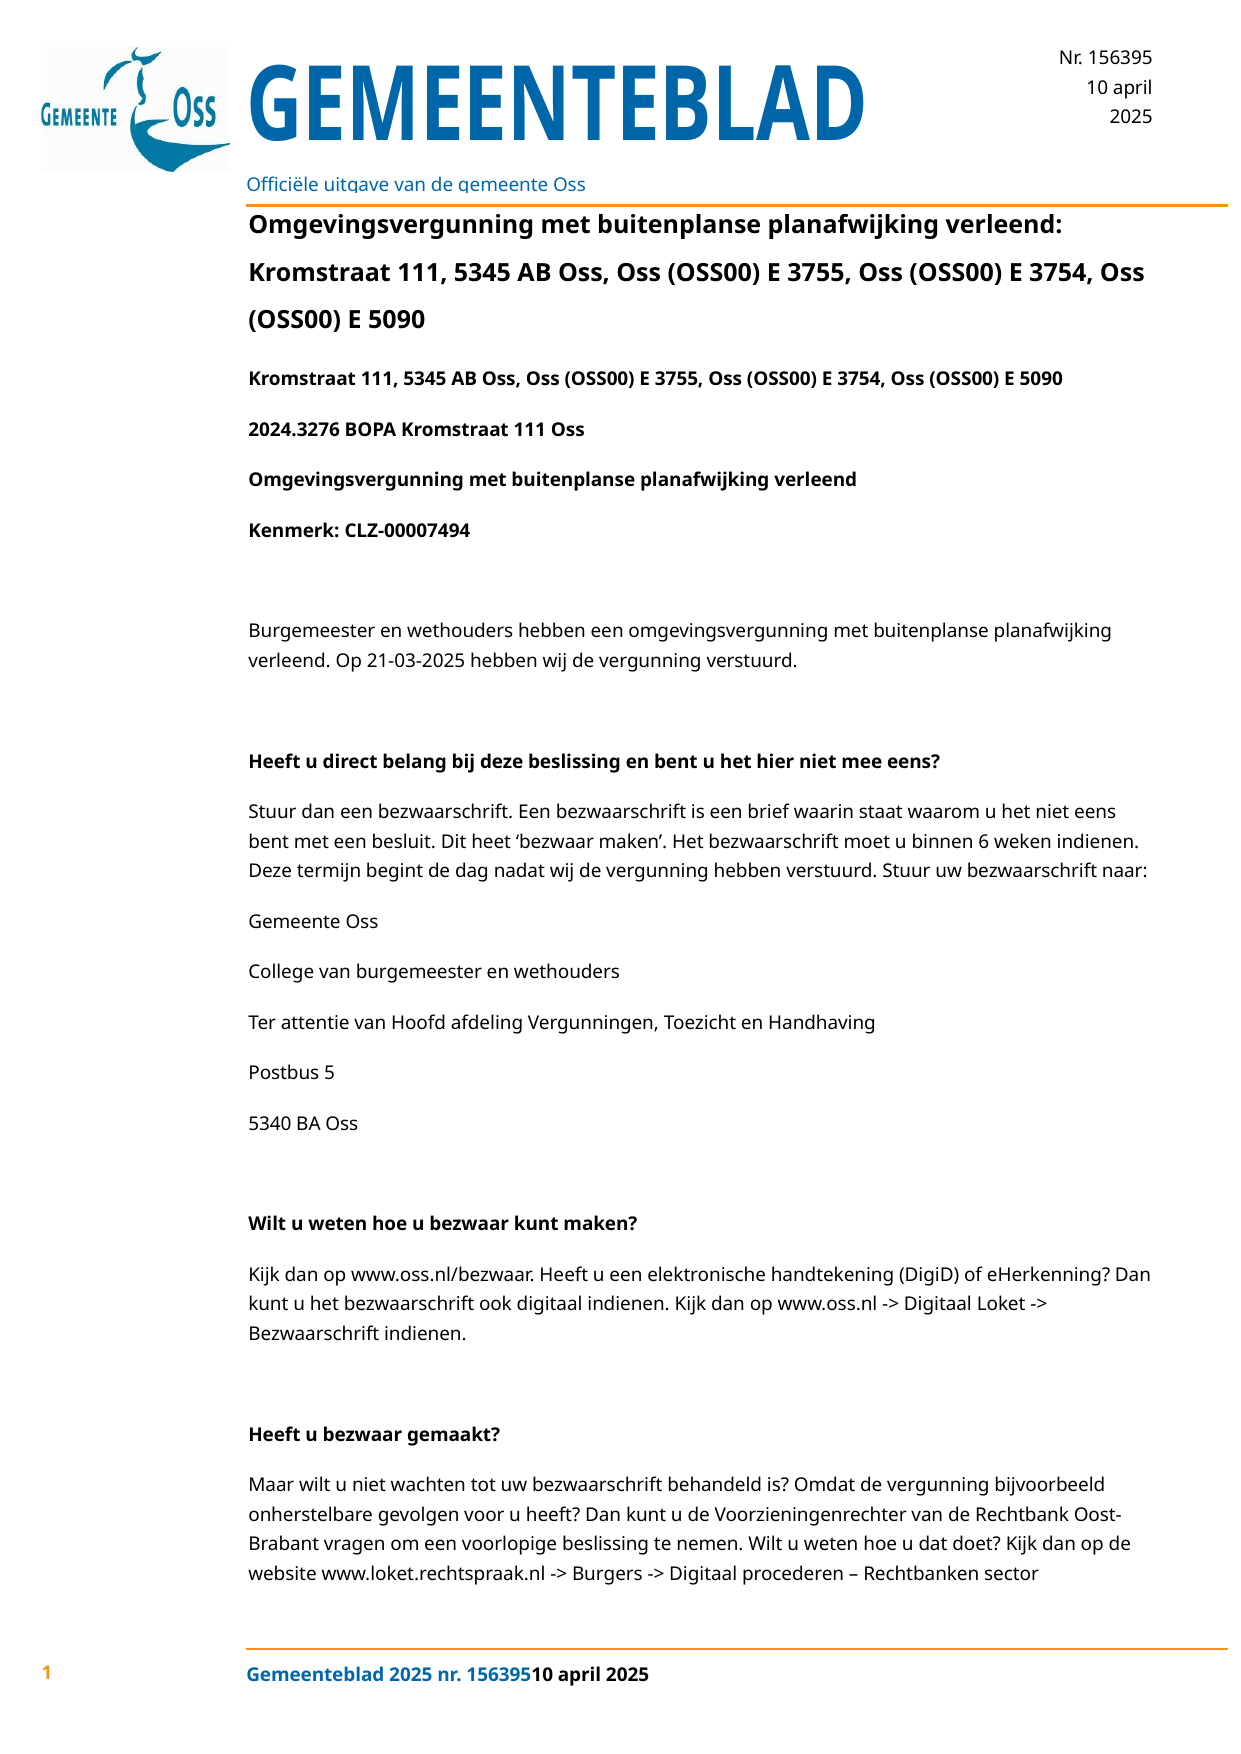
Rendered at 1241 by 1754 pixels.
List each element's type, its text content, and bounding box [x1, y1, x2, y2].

picture [41, 47, 231, 172]
text Wilt u weten hoe u bezwaar kunt maken? [248, 1211, 1152, 1236]
text Heeft u direct belang bij deze beslissing en bent u het hier niet mee eens? [248, 748, 1152, 774]
text College van burgemeester en wethouders [248, 958, 1152, 984]
text Postbus 5 [248, 1059, 1152, 1085]
text Omgevingsvergunning met buitenplanse planafwijking verleend: Kromstraat 111, 5345 AB Oss, Oss (OSS00) E 3755, Oss (OSS00) E 3754, Oss (OSS00) E 5090 [248, 207, 1152, 336]
text Kenmerk: CLZ-00007494 [248, 517, 1152, 542]
text Gemeente Oss [248, 908, 1152, 934]
text Burgemeester en wethouders hebben een omgevingsvergunning met buitenplanse planafwijking verleend. Op 21-03-2025 hebben wij de vergunning verstuurd. [248, 618, 1152, 673]
text Stuur dan een bezwaarschrift. Een bezwaarschrift is een brief waarin staat waarom u het niet eens bent met een besluit. Dit heet ‘bezwaar maken’. Het bezwaarschrift moet u binnen 6 weken indienen. Deze termijn begint de dag nadat wij de vergunning hebben verstuurd. Stuur uw bezwaarschrift naar: [248, 798, 1152, 883]
text Maar wilt u niet wachten tot uw bezwaarschrift behandeld is? Omdat de vergunning bijvoorbeeld onherstelbare gevolgen voor u heeft? Dan kunt u de Voorzieningenrechter van de Rechtbank Oost-Brabant vragen om een voorlopige beslissing te nemen. Wilt u weten hoe u dat doet? Kijk dan op de website www.loket.rechtspraak.nl -> Burgers -> Digitaal procederen – Rechtbanken sector [248, 1471, 1152, 1586]
text Kijk dan op www.oss.nl/bezwaar. Heeft u een elektronische handtekening (DigiD) of eHerkenning? Dan kunt u het bezwaarschrift ook digitaal indienen. Kijk dan op www.oss.nl -> Digitaal Loket -> Bezwaarschrift indienen. [248, 1261, 1152, 1346]
text Ter attentie van Hoofd afdeling Vergunningen, Toezicht en Handhaving [248, 1009, 1152, 1034]
text 2024.3276 BOPA Kromstraat 111 Oss [248, 416, 1152, 442]
text Kromstraat 111, 5345 AB Oss, Oss (OSS00) E 3755, Oss (OSS00) E 3754, Oss (OSS00) E 5090 [248, 366, 1152, 391]
text Heeft u bezwaar gemaakt? [248, 1421, 1152, 1447]
text 5340 BA Oss [248, 1110, 1152, 1135]
text Omgevingsvergunning met buitenplanse planafwijking verleend [248, 466, 1152, 492]
